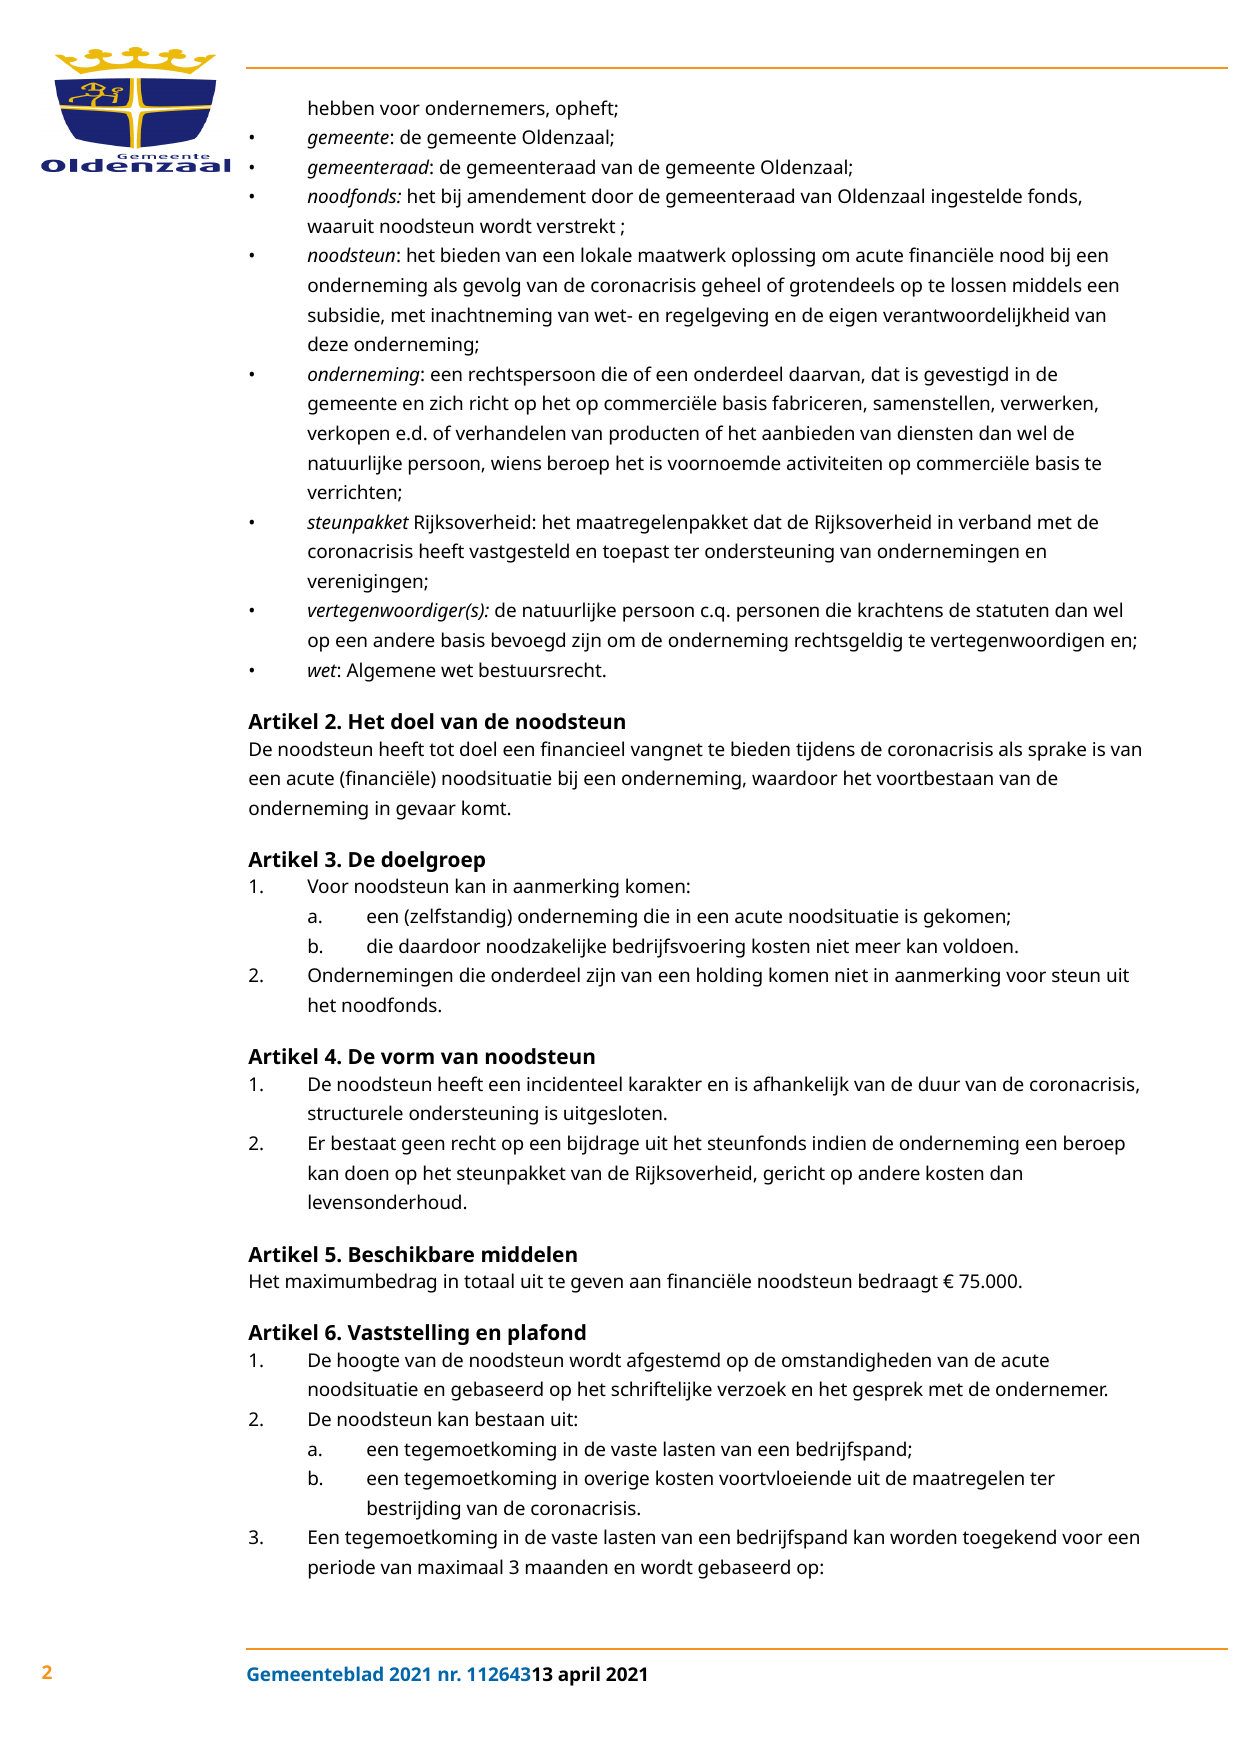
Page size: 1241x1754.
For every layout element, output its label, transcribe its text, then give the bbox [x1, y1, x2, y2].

text De noodsteun heeft tot doel een financieel vangnet te bieden tijdens de coronacrisis als sprake is van een acute (financiële) noodsituatie bij een onderneming, waardoor het voortbestaan van de [248, 736, 1152, 791]
list hebben voor ondernemers, opheft; [248, 95, 1152, 121]
text Artikel 4. De vorm van noodsteun [248, 1042, 1152, 1071]
list Voor noodsteun kan in aanmerking komen: [248, 874, 1152, 899]
list steunpakket Rijksoverheid: het maatregelenpakket dat de Rijksoverheid in verband met de coronacrisis heeft vastgesteld en toepast ter ondersteuning van ondernemingen en verenigingen; [248, 509, 1152, 594]
text Artikel 2. Het doel van de noodsteun [248, 707, 1152, 736]
text Artikel 6. Vaststelling en plafond [248, 1318, 1152, 1347]
list De noodsteun kan bestaan uit: [248, 1406, 1152, 1432]
list onderneming: een rechtspersoon die of een onderdeel daarvan, dat is gevestigd in de gemeente en zich richt op het op commerciële basis fabriceren, samenstellen, verwerken, verkopen e.d. of verhandelen van producten of het aanbieden van diensten dan wel de natuurlijke persoon, wiens beroep het is voornoemde activiteiten op commerciële basis te verrichten; [248, 361, 1152, 505]
list noodsteun: het bieden van een lokale maatwerk oplossing om acute financiële nood bij een onderneming als gevolg van de coronacrisis geheel of grotendeels op te lossen middels een subsidie, met inachtneming van wet- en regelgeving en de eigen verantwoordelijkheid van deze onderneming; [248, 243, 1152, 357]
list De hoogte van de noodsteun wordt afgestemd op de omstandigheden van de acute noodsituatie en gebaseerd op het schriftelijke verzoek en het gesprek met de ondernemer. [248, 1347, 1152, 1402]
text onderneming in gevaar komt. [248, 795, 1152, 821]
list gemeenteraad: de gemeenteraad van de gemeente Oldenzaal; [248, 154, 1152, 180]
list Ondernemingen die onderdeel zijn van een holding komen niet in aanmerking voor steun uit het noodfonds. [248, 962, 1152, 1018]
list De noodsteun heeft een incidenteel karakter en is afhankelijk van de duur van de coronacrisis, structurele ondersteuning is uitgesloten. [248, 1071, 1152, 1126]
list Een tegemoetkoming in de vaste lasten van een bedrijfspand kan worden toegekend voor een periode van maximaal 3 maanden en wordt gebaseerd op: [248, 1524, 1152, 1580]
list noodfonds: het bij amendement door de gemeenteraad van Oldenzaal ingestelde fonds, waaruit noodsteun wordt verstrekt ; [248, 183, 1152, 239]
text Artikel 5. Beschikbare middelen [248, 1240, 1152, 1268]
list een (zelfstandig) onderneming die in een acute noodsituatie is gekomen; [307, 903, 1152, 929]
list Er bestaat geen recht op een bijdrage uit het steunfonds indien de onderneming een beroep kan doen op het steunpakket van de Rijksoverheid, gericht op andere kosten dan levensonderhoud. [248, 1130, 1152, 1215]
list vertegenwoordiger(s): de natuurlijke persoon c.q. personen die krachtens de statuten dan wel op een andere basis bevoegd zijn om de onderneming rechtsgeldig te vertegenwoordigen en; [248, 598, 1152, 653]
list gemeente: de gemeente Oldenzaal; [248, 124, 1152, 150]
list die daardoor noodzakelijke bedrijfsvoering kosten niet meer kan voldoen. [307, 933, 1152, 959]
list een tegemoetkoming in overige kosten voortvloeiende uit de maatregelen ter bestrijding van de coronacrisis. [307, 1465, 1152, 1521]
text Het maximumbedrag in totaal uit te geven aan financiële noodsteun bedraagt € 75.000. [248, 1268, 1152, 1294]
list wet: Algemene wet bestuursrecht. [248, 657, 1152, 683]
text Artikel 3. De doelgroep [248, 845, 1152, 874]
list een tegemoetkoming in de vaste lasten van een bedrijfspand; [307, 1436, 1152, 1461]
picture [41, 47, 231, 172]
